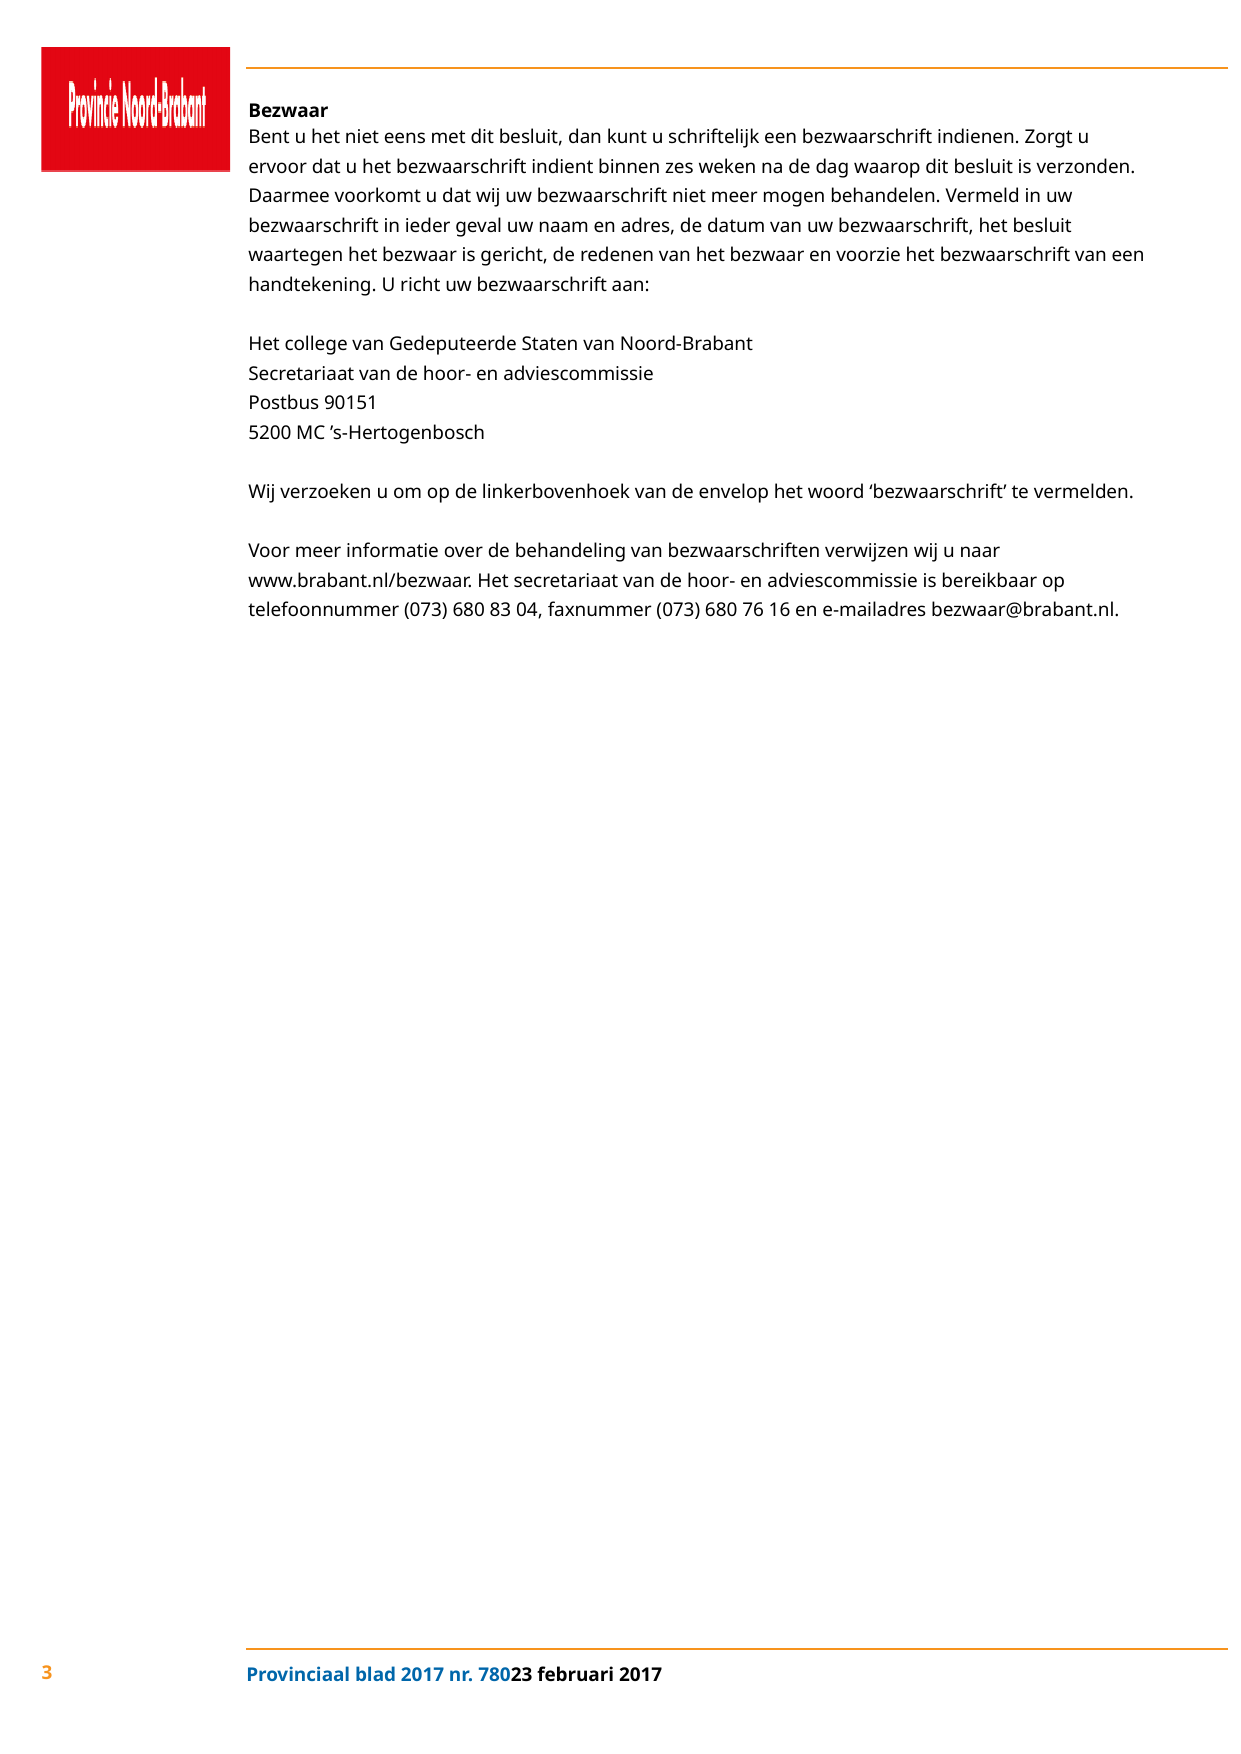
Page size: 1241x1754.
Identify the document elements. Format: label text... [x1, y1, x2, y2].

text Het college van Gedeputeerde Staten van Noord-Brabant [248, 330, 1152, 356]
text Bezwaar [248, 95, 1152, 123]
text Voor meer informatie over de behandeling van bezwaarschriften verwijzen wij u naar www.brabant.nl/bezwaar. Het secretariaat van de hoor- en adviescommissie is bereikbaar op telefoonnummer (073) 680 83 04, faxnummer (073) 680 76 16 en e-mailadres bezwaar@brabant.nl. [248, 537, 1152, 622]
text 5200 MC ’s-Hertogenbosch [248, 419, 1152, 445]
text Postbus 90151 [248, 389, 1152, 415]
text Wij verzoeken u om op de linkerbovenhoek van de envelop het woord ‘bezwaarschrift’ te vermelden. [248, 478, 1152, 504]
text Bent u het niet eens met dit besluit, dan kunt u schriftelijk een bezwaarschrift indienen. Zorgt u ervoor dat u het bezwaarschrift indient binnen zes weken na de dag waarop dit besluit is verzonden. Daarmee voorkomt u dat wij uw bezwaarschrift niet meer mogen behandelen. Vermeld in uw bezwaarschrift in ieder geval uw naam en adres, de datum van uw bezwaarschrift, het besluit waartegen het bezwaar is gericht, de redenen van het bezwaar en voorzie het bezwaarschrift van een handtekening. U richt uw bezwaarschrift aan: [248, 123, 1152, 297]
text Secretariaat van de hoor- en adviescommissie [248, 360, 1152, 386]
picture [41, 47, 231, 172]
